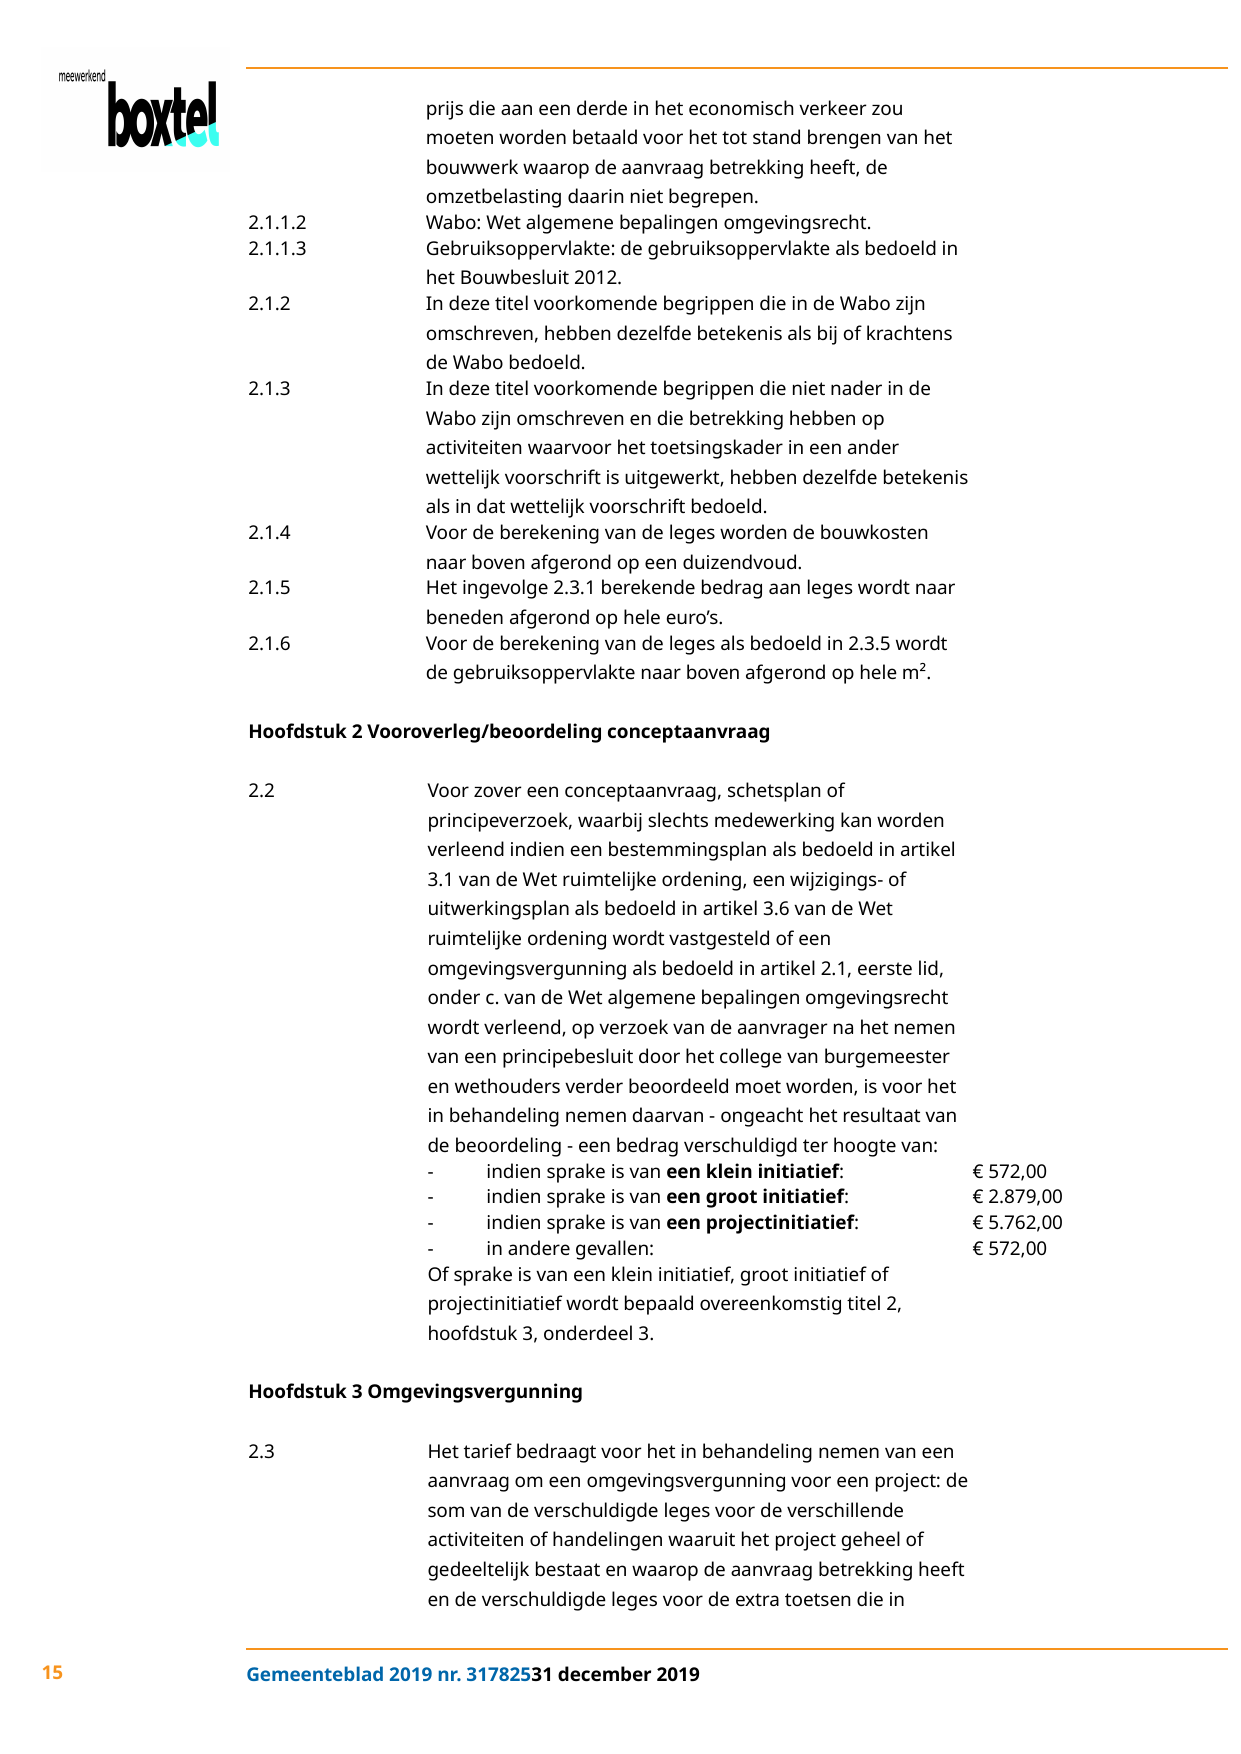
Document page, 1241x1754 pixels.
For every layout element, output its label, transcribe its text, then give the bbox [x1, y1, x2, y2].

table_cell [248, 1184, 427, 1209]
table_cell in andere gevallen: [427, 1235, 972, 1261]
table_cell [248, 1235, 427, 1261]
table_cell indien sprake is van een klein initiatief: [427, 1158, 972, 1184]
table_cell [973, 1261, 1152, 1346]
table_cell 2.1.1.3 [248, 235, 426, 290]
table_cell Het ingevolge 2.3.1 berekende bedrag aan leges wordt naar beneden afgerond op hele euro’s. [426, 575, 974, 630]
table_header Het tarief bedraagt voor het in behandeling nemen van een aanvraag om een omgevingsvergunning voor een project: de som van de verschuldigde leges voor de verschillende activiteiten of handelingen waaruit het project geheel of gedeeltelijk bestaat en waarop de aanvraag betrekking heeft en de verschuldigde leges voor de extra toetsen die in [427, 1438, 972, 1612]
table_cell 2.1.1.2 [248, 209, 426, 235]
table_cell Of sprake is van een klein initiatief, groot initiatief of projectinitiatief wordt bepaald overeenkomstig titel 2, hoofdstuk 3, onderdeel 3. [427, 1261, 972, 1346]
table_header Voor zover een conceptaanvraag, schetsplan of principeverzoek, waarbij slechts medewerking kan worden verleend indien een bestemmingsplan als bedoeld in artikel 3.1 van de Wet ruimtelijke ordening, een wijzigings- of uitwerkingsplan als bedoeld in artikel 3.6 van de Wet ruimtelijke ordening wordt vastgesteld of een omgevingsvergunning als bedoeld in artikel 2.1, eerste lid, onder c. van de Wet algemene bepalingen omgevingsrecht wordt verleend, op verzoek van de aanvrager na het nemen van een principebesluit door het college van burgemeester en wethouders verder beoordeeld moet worden, is voor het in behandeling nemen daarvan - ongeacht het resultaat van de beoordeling - een bedrag verschuldigd ter hoogte van: [427, 777, 972, 1158]
table_cell [248, 1261, 427, 1346]
table_cell [248, 95, 426, 209]
table_cell [974, 375, 1152, 519]
table_cell indien sprake is van een groot initiatief: [427, 1184, 972, 1209]
text Hoofdstuk 2 Vooroverleg/beoordeling conceptaanvraag [248, 718, 1152, 744]
table_cell Gebruiksoppervlakte: de gebruiksoppervlakte als bedoeld in het Bouwbesluit 2012. [426, 235, 974, 290]
table_cell In deze titel voorkomende begrippen die niet nader in de Wabo zijn omschreven en die betrekking hebben op activiteiten waarvoor het toetsingskader in een ander wettelijk voorschrift is uitgewerkt, hebben dezelfde betekenis als in dat wettelijk voorschrift bedoeld. [426, 375, 974, 519]
table_cell [248, 1158, 427, 1184]
table_header 2.2 [248, 777, 427, 1158]
table_cell 2.1.5 [248, 575, 426, 630]
table_header [973, 777, 1152, 1158]
table_cell [974, 575, 1152, 630]
table_cell [974, 290, 1152, 375]
table_cell Voor de berekening van de leges worden de bouwkosten naar boven afgerond op een duizendvoud. [426, 519, 974, 574]
table_cell [974, 519, 1152, 574]
table_cell Wabo: Wet algemene bepalingen omgevingsrecht. [426, 209, 974, 235]
table_cell € 572,00 [973, 1158, 1152, 1184]
table_cell 2.1.3 [248, 375, 426, 519]
table_cell In deze titel voorkomende begrippen die in de Wabo zijn omschreven, hebben dezelfde betekenis als bij of krachtens de Wabo bedoeld. [426, 290, 974, 375]
table_cell € 5.762,00 [973, 1210, 1152, 1235]
text Hoofdstuk 3 Omgevingsvergunning [248, 1379, 1152, 1404]
table_cell [248, 1210, 427, 1235]
table_cell € 2.879,00 [973, 1184, 1152, 1209]
picture [41, 47, 231, 172]
table_cell 2.1.4 [248, 519, 426, 574]
table_cell [974, 95, 1152, 209]
table_cell [974, 630, 1152, 685]
table_cell [974, 235, 1152, 290]
table_cell [974, 209, 1152, 235]
table_header 2.3 [248, 1438, 427, 1612]
table_cell indien sprake is van een projectinitiatief: [427, 1210, 972, 1235]
table_cell prijs die aan een derde in het economisch verkeer zou moeten worden betaald voor het tot stand brengen van het bouwwerk waarop de aanvraag betrekking heeft, de omzetbelasting daarin niet begrepen. [426, 95, 974, 209]
table_cell € 572,00 [973, 1235, 1152, 1261]
table_cell 2.1.6 [248, 630, 426, 685]
table_header [973, 1438, 1152, 1612]
table_cell 2.1.2 [248, 290, 426, 375]
table_cell Voor de berekening van de leges als bedoeld in 2.3.5 wordt de gebruiksoppervlakte naar boven afgerond op hele m². [426, 630, 974, 685]
